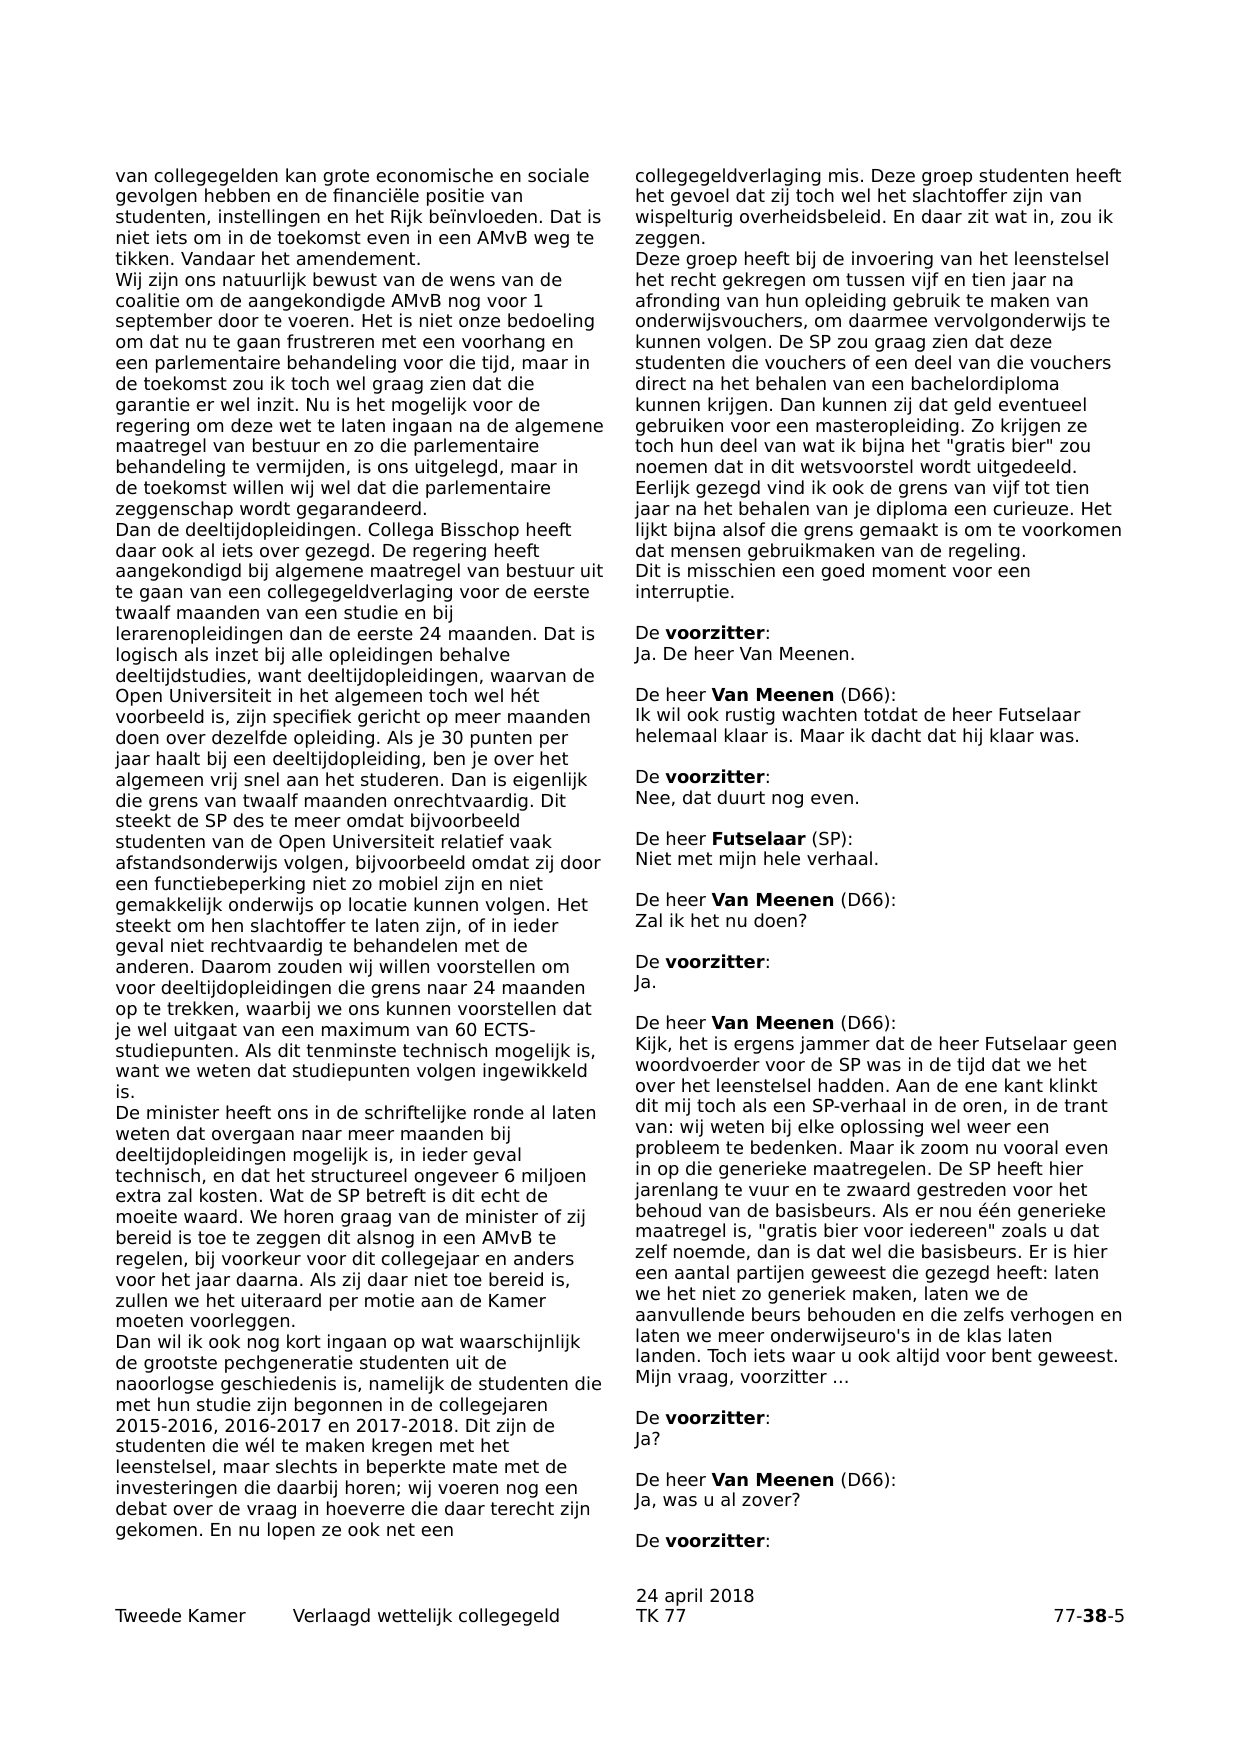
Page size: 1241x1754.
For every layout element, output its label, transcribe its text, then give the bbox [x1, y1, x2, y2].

text De voorzitter: [635, 767, 1125, 787]
text De heer Van Meenen (D66): [635, 890, 1125, 911]
text Ik wil ook rustig wachten totdat de heer Futselaar helemaal klaar is. Maar ik dacht dat hij klaar was. [635, 705, 1125, 747]
text Dan de deeltijdopleidingen. Collega Bisschop heeft daar ook al iets over gezegd. De regering heeft aangekondigd bij algemene maatregel van bestuur uit te gaan van een collegegeldverlaging voor de eerste twaalf maanden van een studie en bij lerarenopleidingen dan de eerste 24 maanden. Dat is logisch als inzet bij alle opleidingen behalve deeltijdstudies, want deeltijdopleidingen, waarvan de Open Universiteit in het algemeen toch wel hét voorbeeld is, zijn specifiek gericht op meer maanden doen over dezelfde opleiding. Als je 30 punten per jaar haalt bij een deeltijdopleiding, ben je over het algemeen vrij snel aan het studeren. Dan is eigenlijk die grens van twaalf maanden onrechtvaardig. Dit steekt de SP des te meer omdat bijvoorbeeld studenten van de Open Universiteit relatief vaak afstandsonderwijs volgen, bijvoorbeeld omdat zij door een functiebeperking niet zo mobiel zijn en niet gemakkelijk onderwijs op locatie kunnen volgen. Het steekt om hen slachtoffer te laten zijn, of in ieder geval niet rechtvaardig te behandelen met de anderen. Daarom zouden wij willen voorstellen om voor deeltijdopleidingen die grens naar 24 maanden op te trekken, waarbij we ons kunnen voorstellen dat je wel uitgaat van een maximum van 60 ECTS-studiepunten. Als dit tenminste technisch mogelijk is, want we weten dat studiepunten volgen ingewikkeld is. [115, 519, 605, 1103]
text De heer Van Meenen (D66): [635, 1469, 1125, 1490]
text De voorzitter: [635, 623, 1125, 643]
text Ja, was u al zover? [635, 1490, 1125, 1511]
text Wij zijn ons natuurlijk bewust van de wens van de coalitie om de aangekondigde AMvB nog voor 1 september door te voeren. Het is niet onze bedoeling om dat nu te gaan frustreren met een voorhang en een parlementaire behandeling voor die tijd, maar in de toekomst zou ik toch wel graag zien dat die garantie er wel inzit. Nu is het mogelijk voor de regering om deze wet te laten ingaan na de algemene maatregel van bestuur en zo die parlementaire behandeling te vermijden, is ons uitgelegd, maar in de toekomst willen wij wel dat die parlementaire zeggenschap wordt gegarandeerd. [115, 269, 605, 519]
text Nee, dat duurt nog even. [635, 787, 1125, 808]
text De heer Futselaar (SP): [635, 828, 1125, 849]
text Zal ik het nu doen? [635, 911, 1125, 931]
text collegegeldverlaging mis. Deze groep studenten heeft het gevoel dat zij toch wel het slachtoffer zijn van wispelturig overheidsbeleid. En daar zit wat in, zou ik zeggen. [635, 165, 1125, 249]
text De voorzitter: [635, 951, 1125, 972]
text Dit is misschien een goed moment voor een interruptie. [635, 561, 1125, 603]
text Kijk, het is ergens jammer dat de heer Futselaar geen woordvoerder voor de SP was in de tijd dat we het over het leenstelsel hadden. Aan de ene kant klinkt dit mij toch als een SP-verhaal in de oren, in de trant van: wij weten bij elke oplossing wel weer een probleem te bedenken. Maar ik zoom nu vooral even in op die generieke maatregelen. De SP heeft hier jarenlang te vuur en te zwaard gestreden voor het behoud van de basisbeurs. Als er nou één generieke maatregel is, "gratis bier voor iedereen" zoals u dat zelf noemde, dan is dat wel die basisbeurs. Er is hier een aantal partijen geweest die gezegd heeft: laten we het niet zo generiek maken, laten we de aanvullende beurs behouden en die zelfs verhogen en laten we meer onderwijseuro's in de klas laten landen. Toch iets waar u ook altijd voor bent geweest. Mijn vraag, voorzitter ... [635, 1034, 1125, 1388]
text van collegegelden kan grote economische en sociale gevolgen hebben en de financiële positie van studenten, instellingen en het Rijk beïnvloeden. Dat is niet iets om in de toekomst even in een AMvB weg te tikken. Vandaar het amendement. [115, 165, 605, 269]
text Dan wil ik ook nog kort ingaan op wat waarschijnlijk de grootste pechgeneratie studenten uit de naoorlogse geschiedenis is, namelijk de studenten die met hun studie zijn begonnen in de collegejaren 2015-2016, 2016-2017 en 2017-2018. Dit zijn de studenten die wél te maken kregen met het leenstelsel, maar slechts in beperkte mate met de investeringen die daarbij horen; wij voeren nog een debat over de vraag in hoeverre die daar terecht zijn gekomen. En nu lopen ze ook net een [115, 1332, 605, 1540]
text Ja. [635, 972, 1125, 993]
text Deze groep heeft bij de invoering van het leenstelsel het recht gekregen om tussen vijf en tien jaar na afronding van hun opleiding gebruik te maken van onderwijsvouchers, om daarmee vervolgonderwijs te kunnen volgen. De SP zou graag zien dat deze studenten die vouchers of een deel van die vouchers direct na het behalen van een bachelordiploma kunnen krijgen. Dan kunnen zij dat geld eventueel gebruiken voor een masteropleiding. Zo krijgen ze toch hun deel van wat ik bijna het "gratis bier" zou noemen dat in dit wetsvoorstel wordt uitgedeeld. Eerlijk gezegd vind ik ook de grens van vijf tot tien jaar na het behalen van je diploma een curieuze. Het lijkt bijna alsof die grens gemaakt is om te voorkomen dat mensen gebruikmaken van de regeling. [635, 249, 1125, 561]
text De heer Van Meenen (D66): [635, 1013, 1125, 1034]
text De heer Van Meenen (D66): [635, 684, 1125, 705]
text De voorzitter: [635, 1408, 1125, 1429]
text De voorzitter: [635, 1531, 1125, 1552]
text Ja? [635, 1429, 1125, 1449]
text Niet met mijn hele verhaal. [635, 849, 1125, 870]
text De minister heeft ons in de schriftelijke ronde al laten weten dat overgaan naar meer maanden bij deeltijdopleidingen mogelijk is, in ieder geval technisch, en dat het structureel ongeveer 6 miljoen extra zal kosten. Wat de SP betreft is dit echt de moeite waard. We horen graag van de minister of zij bereid is toe te zeggen dit alsnog in een AMvB te regelen, bij voorkeur voor dit collegejaar en anders voor het jaar daarna. Als zij daar niet toe bereid is, zullen we het uiteraard per motie aan de Kamer moeten voorleggen. [115, 1103, 605, 1332]
text Ja. De heer Van Meenen. [635, 643, 1125, 664]
